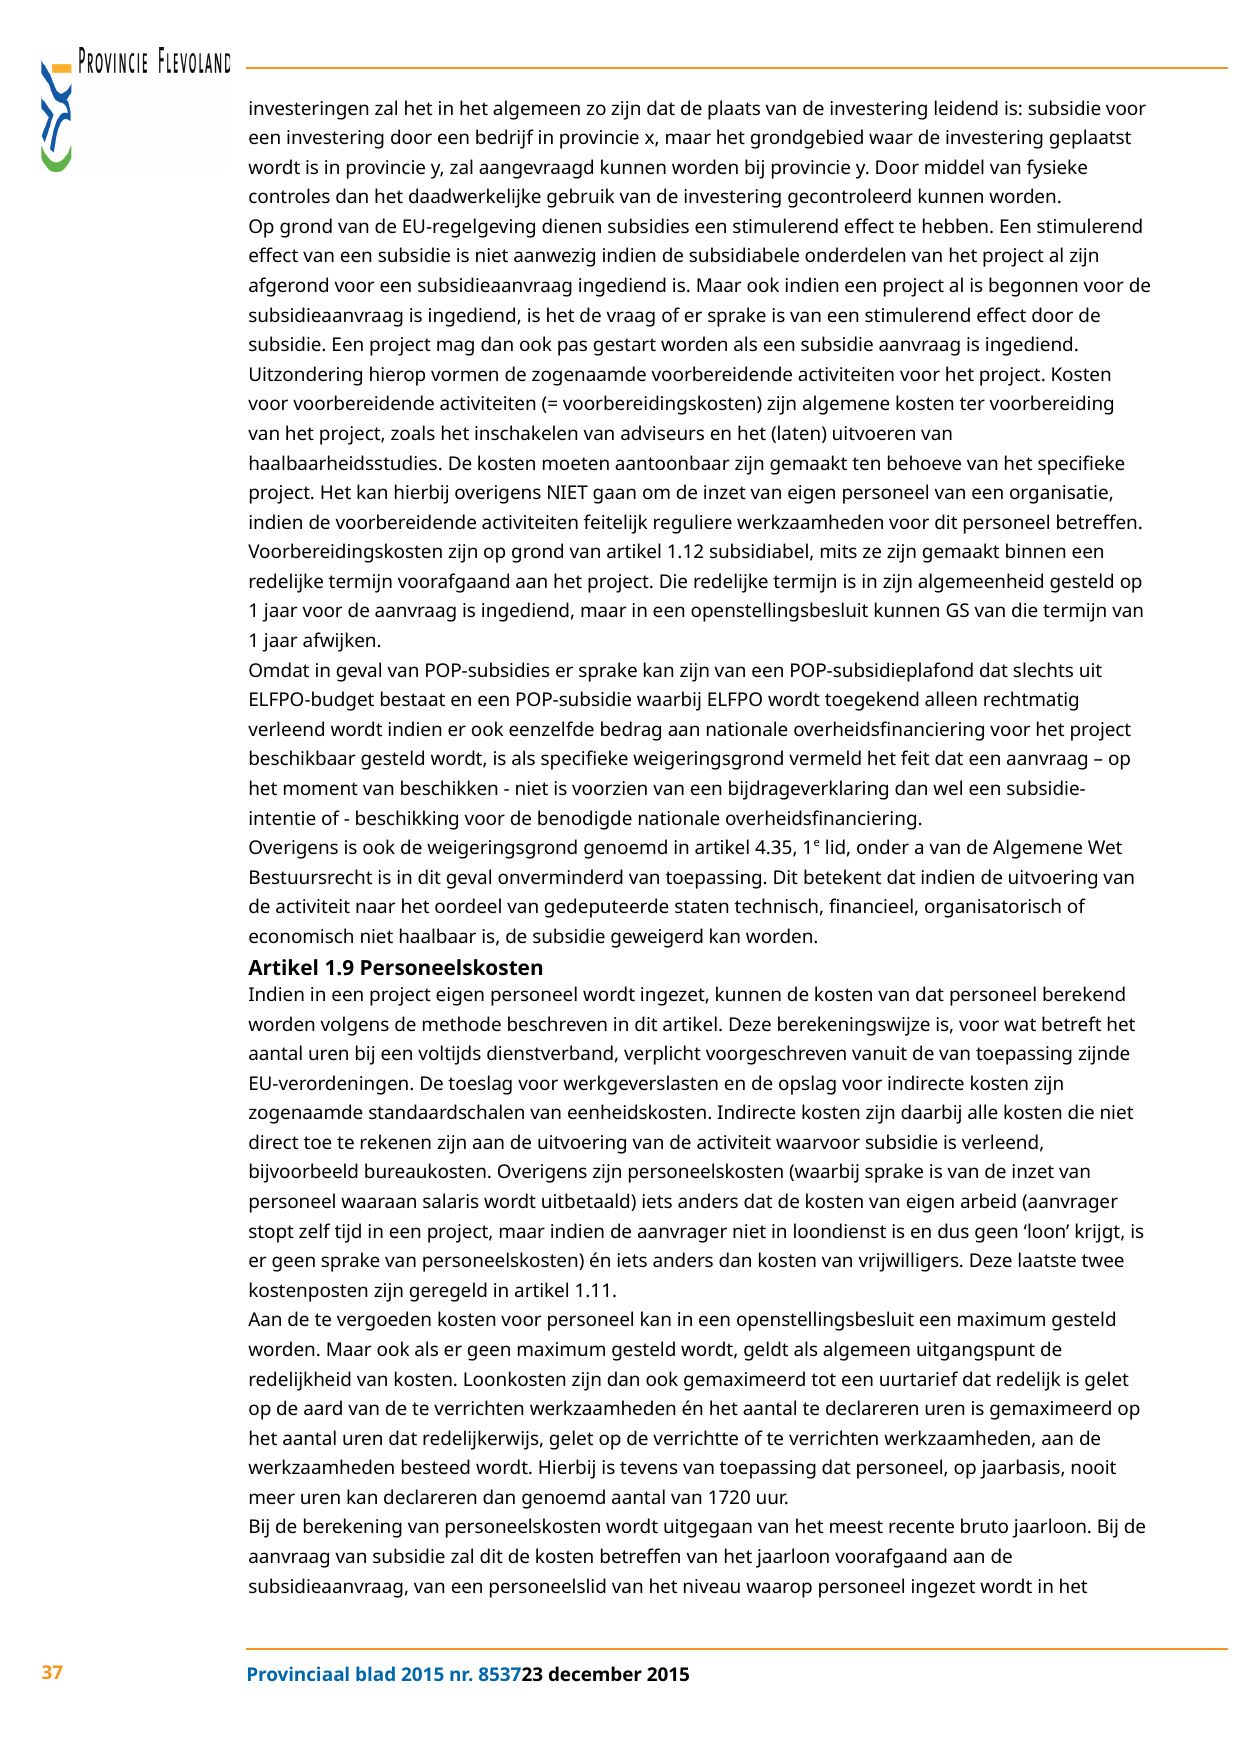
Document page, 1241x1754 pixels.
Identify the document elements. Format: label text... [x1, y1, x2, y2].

text Voorbereidingskosten zijn op grond van artikel 1.12 subsidiabel, mits ze zijn gemaakt binnen een redelijke termijn voorafgaand aan het project. Die redelijke termijn is in zijn algemeenheid gesteld op 1 jaar voor de aanvraag is ingediend, maar in een openstellingsbesluit kunnen GS van die termijn van 1 jaar afwijken. [248, 538, 1152, 653]
text investeringen zal het in het algemeen zo zijn dat de plaats van de investering leidend is: subsidie voor een investering door een bedrijf in provincie x, maar het grondgebied waar de investering geplaatst wordt is in provincie y, zal aangevraagd kunnen worden bij provincie y. Door middel van fysieke controles dan het daadwerkelijke gebruik van de investering gecontroleerd kunnen worden. [248, 95, 1152, 209]
picture [41, 47, 231, 172]
text Op grond van de EU-regelgeving dienen subsidies een stimulerend effect te hebben. Een stimulerend effect van een subsidie is niet aanwezig indien de subsidiabele onderdelen van het project al zijn afgerond voor een subsidieaanvraag ingediend is. Maar ook indien een project al is begonnen voor de subsidieaanvraag is ingediend, is het de vraag of er sprake is van een stimulerend effect door de subsidie. Een project mag dan ook pas gestart worden als een subsidie aanvraag is ingediend. Uitzondering hierop vormen de zogenaamde voorbereidende activiteiten voor het project. Kosten voor voorbereidende activiteiten (= voorbereidingskosten) zijn algemene kosten ter voorbereiding van het project, zoals het inschakelen van adviseurs en het (laten) uitvoeren van haalbaarheidsstudies. De kosten moeten aantoonbaar zijn gemaakt ten behoeve van het specifieke project. Het kan hierbij overigens NIET gaan om de inzet van eigen personeel van een organisatie, indien de voorbereidende activiteiten feitelijk reguliere werkzaamheden voor dit personeel betreffen. [248, 213, 1152, 535]
text Omdat in geval van POP-subsidies er sprake kan zijn van een POP-subsidieplafond dat slechts uit ELFPO-budget bestaat en een POP-subsidie waarbij ELFPO wordt toegekend alleen rechtmatig verleend wordt indien er ook eenzelfde bedrag aan nationale overheidsfinanciering voor het project beschikbaar gesteld wordt, is als specifieke weigeringsgrond vermeld het feit dat een aanvraag – op het moment van beschikken - niet is voorzien van een bijdrageverklaring dan wel een subsidie-intentie of - beschikking voor de benodigde nationale overheidsfinanciering. [248, 657, 1152, 831]
text Aan de te vergoeden kosten voor personeel kan in een openstellingsbesluit een maximum gesteld worden. Maar ook als er geen maximum gesteld wordt, geldt als algemeen uitgangspunt de redelijkheid van kosten. Loonkosten zijn dan ook gemaximeerd tot een uurtarief dat redelijk is gelet op de aard van de te verrichten werkzaamheden én het aantal te declareren uren is gemaximeerd op het aantal uren dat redelijkerwijs, gelet op de verrichtte of te verrichten werkzaamheden, aan de werkzaamheden besteed wordt. Hierbij is tevens van toepassing dat personeel, op jaarbasis, nooit meer uren kan declareren dan genoemd aantal van 1720 uur. [248, 1307, 1152, 1510]
text Overigens is ook de weigeringsgrond genoemd in artikel 4.35, 1e lid, onder a van de Algemene Wet Bestuursrecht is in dit geval onverminderd van toepassing. Dit betekent dat indien de uitvoering van de activiteit naar het oordeel van gedeputeerde staten technisch, financieel, organisatorisch of economisch niet haalbaar is, de subsidie geweigerd kan worden. [248, 834, 1152, 949]
text Artikel 1.9 Personeelskosten [248, 953, 1152, 981]
text Bij de berekening van personeelskosten wordt uitgegaan van het meest recente bruto jaarloon. Bij de aanvraag van subsidie zal dit de kosten betreffen van het jaarloon voorafgaand aan de subsidieaanvraag, van een personeelslid van het niveau waarop personeel ingezet wordt in het [248, 1514, 1152, 1598]
text Indien in een project eigen personeel wordt ingezet, kunnen de kosten van dat personeel berekend worden volgens de methode beschreven in dit artikel. Deze berekeningswijze is, voor wat betreft het aantal uren bij een voltijds dienstverband, verplicht voorgeschreven vanuit de van toepassing zijnde EU-verordeningen. De toeslag voor werkgeverslasten en de opslag voor indirecte kosten zijn zogenaamde standaardschalen van eenheidskosten. Indirecte kosten zijn daarbij alle kosten die niet direct toe te rekenen zijn aan de uitvoering van de activiteit waarvoor subsidie is verleend, bijvoorbeeld bureaukosten. Overigens zijn personeelskosten (waarbij sprake is van de inzet van personeel waaraan salaris wordt uitbetaald) iets anders dat de kosten van eigen arbeid (aanvrager stopt zelf tijd in een project, maar indien de aanvrager niet in loondienst is en dus geen ‘loon’ krijgt, is er geen sprake van personeelskosten) én iets anders dan kosten van vrijwilligers. Deze laatste twee kostenposten zijn geregeld in artikel 1.11. [248, 981, 1152, 1303]
